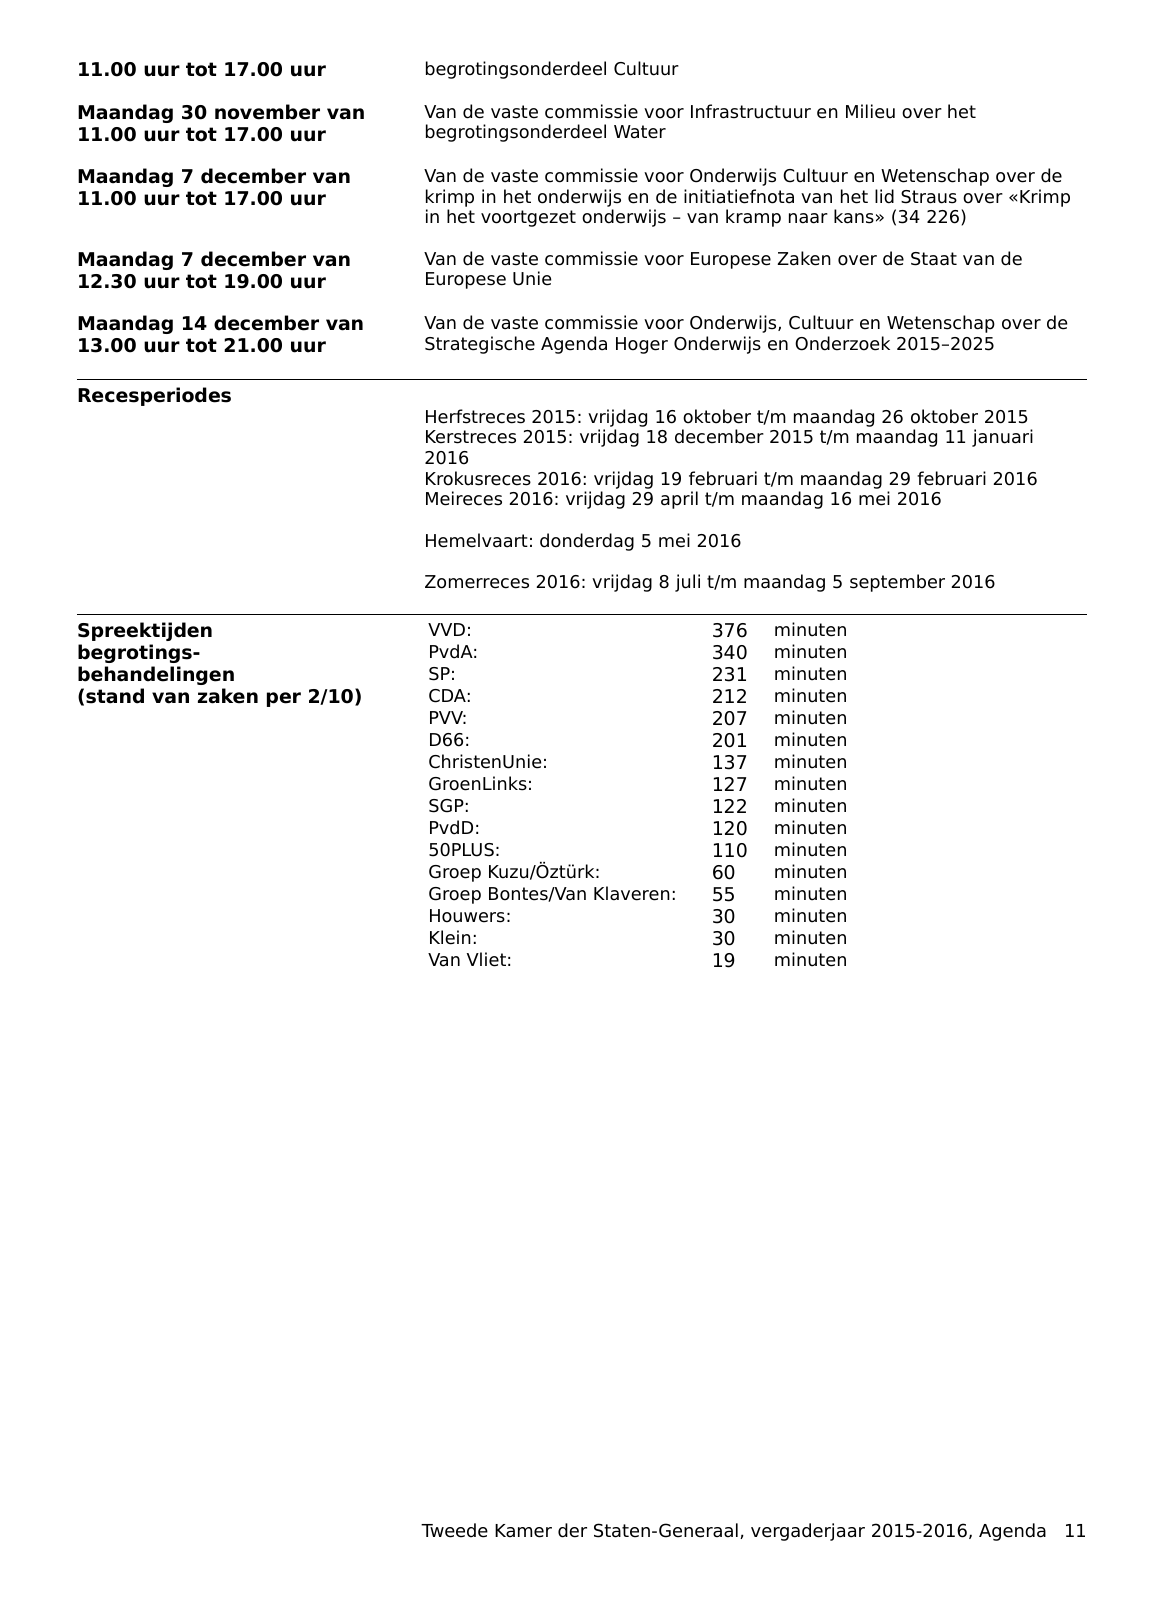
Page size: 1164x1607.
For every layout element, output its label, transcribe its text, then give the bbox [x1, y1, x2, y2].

table_cell [401, 489, 418, 510]
table_cell PvdA: [422, 642, 706, 664]
table_cell [418, 510, 1087, 531]
table_cell [405, 664, 422, 686]
table_cell minuten [768, 774, 1087, 796]
table_cell Maandag 7 december van 12.30 uur tot 19.00 uur [77, 249, 401, 293]
table_header [418, 380, 1087, 407]
table_cell [405, 906, 422, 928]
table_cell minuten [768, 906, 1087, 928]
table_cell [401, 59, 418, 81]
table_cell Van de vaste commissie voor Onderwijs, Cultuur en Wetenschap over de Strategische Agenda Hoger Onderwijs en Onderzoek 2015–2025 [418, 313, 1087, 357]
table_cell [401, 81, 418, 102]
table_cell 19 [706, 950, 768, 972]
table_cell [405, 884, 422, 906]
table_cell 127 [706, 774, 768, 796]
table_cell begrotings- [77, 642, 404, 664]
table_cell [77, 774, 404, 796]
table_cell [77, 884, 404, 906]
table_cell [401, 428, 418, 469]
table_cell minuten [768, 642, 1087, 664]
table_cell 110 [706, 840, 768, 862]
table_cell [77, 752, 404, 774]
table_cell [405, 752, 422, 774]
table_cell [401, 293, 418, 313]
table_cell [401, 146, 418, 166]
table_header 376 [706, 615, 768, 642]
table_cell 60 [706, 862, 768, 884]
table_cell minuten [768, 730, 1087, 752]
table_cell 212 [706, 686, 768, 708]
table_cell [418, 146, 1087, 166]
table_cell 340 [706, 642, 768, 664]
table_cell Meireces 2016: vrijdag 29 april t/m maandag 16 mei 2016 [418, 489, 1087, 510]
table_cell [77, 146, 401, 166]
table_cell [418, 228, 1087, 249]
table_cell SP: [422, 664, 706, 686]
table_cell Groep Kuzu/Öztürk: [422, 862, 706, 884]
table_cell minuten [768, 818, 1087, 840]
table_cell [77, 818, 404, 840]
table_cell CDA: [422, 686, 706, 708]
table_cell [405, 774, 422, 796]
table_cell [401, 531, 418, 551]
table_cell 30 [706, 906, 768, 928]
table_cell 207 [706, 708, 768, 730]
table_cell Hemelvaart: donderdag 5 mei 2016 [418, 531, 1087, 551]
table_cell [401, 166, 418, 228]
table_cell 50PLUS: [422, 840, 706, 862]
table_cell [418, 81, 1087, 102]
table_cell behandelingen [77, 664, 404, 686]
table_cell Klein: [422, 928, 706, 950]
table_cell [401, 102, 418, 146]
table_cell (stand van zaken per 2/10) [77, 686, 404, 708]
table_cell [77, 708, 404, 730]
table_cell [418, 551, 1087, 572]
table_cell [77, 489, 401, 510]
table_cell [401, 551, 418, 572]
table_cell Maandag 14 december van 13.00 uur tot 21.00 uur [77, 313, 401, 357]
table_cell [77, 551, 401, 572]
table_cell 137 [706, 752, 768, 774]
table_cell minuten [768, 884, 1087, 906]
table_cell [77, 950, 404, 972]
table_cell [405, 642, 422, 664]
table_cell GroenLinks: [422, 774, 706, 796]
table_cell [405, 796, 422, 818]
table_cell Zomerreces 2016: vrijdag 8 juli t/m maandag 5 september 2016 [418, 572, 1087, 592]
table_cell Groep Bontes/Van Klaveren: [422, 884, 706, 906]
table_cell Van Vliet: [422, 950, 706, 972]
table_cell [77, 407, 401, 427]
table_cell minuten [768, 664, 1087, 686]
table_cell [401, 313, 418, 357]
table_cell [401, 249, 418, 293]
table_cell [77, 906, 404, 928]
table_cell 30 [706, 928, 768, 950]
table_cell Krokusreces 2016: vrijdag 19 februari t/m maandag 29 februari 2016 [418, 469, 1087, 489]
table_cell 120 [706, 818, 768, 840]
table_cell [77, 428, 401, 469]
table_cell D66: [422, 730, 706, 752]
table_cell [418, 293, 1087, 313]
table_cell [401, 469, 418, 489]
table_cell Van de vaste commissie voor Onderwijs Cultuur en Wetenschap over de krimp in het onderwijs en de initiatiefnota van het lid Straus over «Krimp in het voortgezet onderwijs – van kramp naar kans» (34 226) [418, 166, 1087, 228]
table_cell minuten [768, 686, 1087, 708]
table_cell minuten [768, 708, 1087, 730]
table_cell 122 [706, 796, 768, 818]
table_cell [405, 840, 422, 862]
table_cell [401, 407, 418, 427]
table_header VVD: [422, 615, 706, 642]
table_cell [405, 686, 422, 708]
table_cell PVV: [422, 708, 706, 730]
table_header Spreektijden [77, 615, 404, 642]
table_cell 11.00 uur tot 17.00 uur [77, 59, 401, 81]
table_cell [77, 862, 404, 884]
table_cell [401, 510, 418, 531]
table_header minuten [768, 615, 1087, 642]
table_cell [77, 928, 404, 950]
table_cell [77, 531, 401, 551]
table_cell Maandag 30 november van 11.00 uur tot 17.00 uur [77, 102, 401, 146]
table_cell minuten [768, 752, 1087, 774]
table_cell Van de vaste commissie voor Europese Zaken over de Staat van de Europese Unie [418, 249, 1087, 293]
table_cell [77, 510, 401, 531]
table_cell [77, 796, 404, 818]
table_cell [77, 730, 404, 752]
table_cell 231 [706, 664, 768, 686]
table_cell [405, 950, 422, 972]
table_header Recesperiodes [77, 380, 401, 407]
table_cell minuten [768, 928, 1087, 950]
table_header [401, 380, 418, 407]
table_cell minuten [768, 950, 1087, 972]
table_cell Houwers: [422, 906, 706, 928]
table_cell [405, 862, 422, 884]
table_cell Van de vaste commissie voor Infrastructuur en Milieu over het begrotingsonderdeel Water [418, 102, 1087, 146]
table_cell [401, 228, 418, 249]
table_cell [405, 818, 422, 840]
table_cell minuten [768, 796, 1087, 818]
table_cell ChristenUnie: [422, 752, 706, 774]
table_cell [401, 572, 418, 592]
table_cell PvdD: [422, 818, 706, 840]
table_header [405, 615, 422, 642]
table_cell minuten [768, 840, 1087, 862]
table_cell [77, 469, 401, 489]
table_cell Herfstreces 2015: vrijdag 16 oktober t/m maandag 26 oktober 2015 [418, 407, 1087, 427]
table_cell begrotingsonderdeel Cultuur [418, 59, 1087, 81]
table_cell 201 [706, 730, 768, 752]
table_cell [405, 708, 422, 730]
table_cell [77, 572, 401, 592]
table_cell 55 [706, 884, 768, 906]
table_cell [77, 840, 404, 862]
table_cell Kerstreces 2015: vrijdag 18 december 2015 t/m maandag 11 januari 2016 [418, 428, 1087, 469]
table_cell Maandag 7 december van 11.00 uur tot 17.00 uur [77, 166, 401, 228]
table_cell [77, 81, 401, 102]
table_cell [405, 928, 422, 950]
table_cell [405, 730, 422, 752]
table_cell [77, 293, 401, 313]
table_cell minuten [768, 862, 1087, 884]
table_cell SGP: [422, 796, 706, 818]
table_cell [77, 228, 401, 249]
